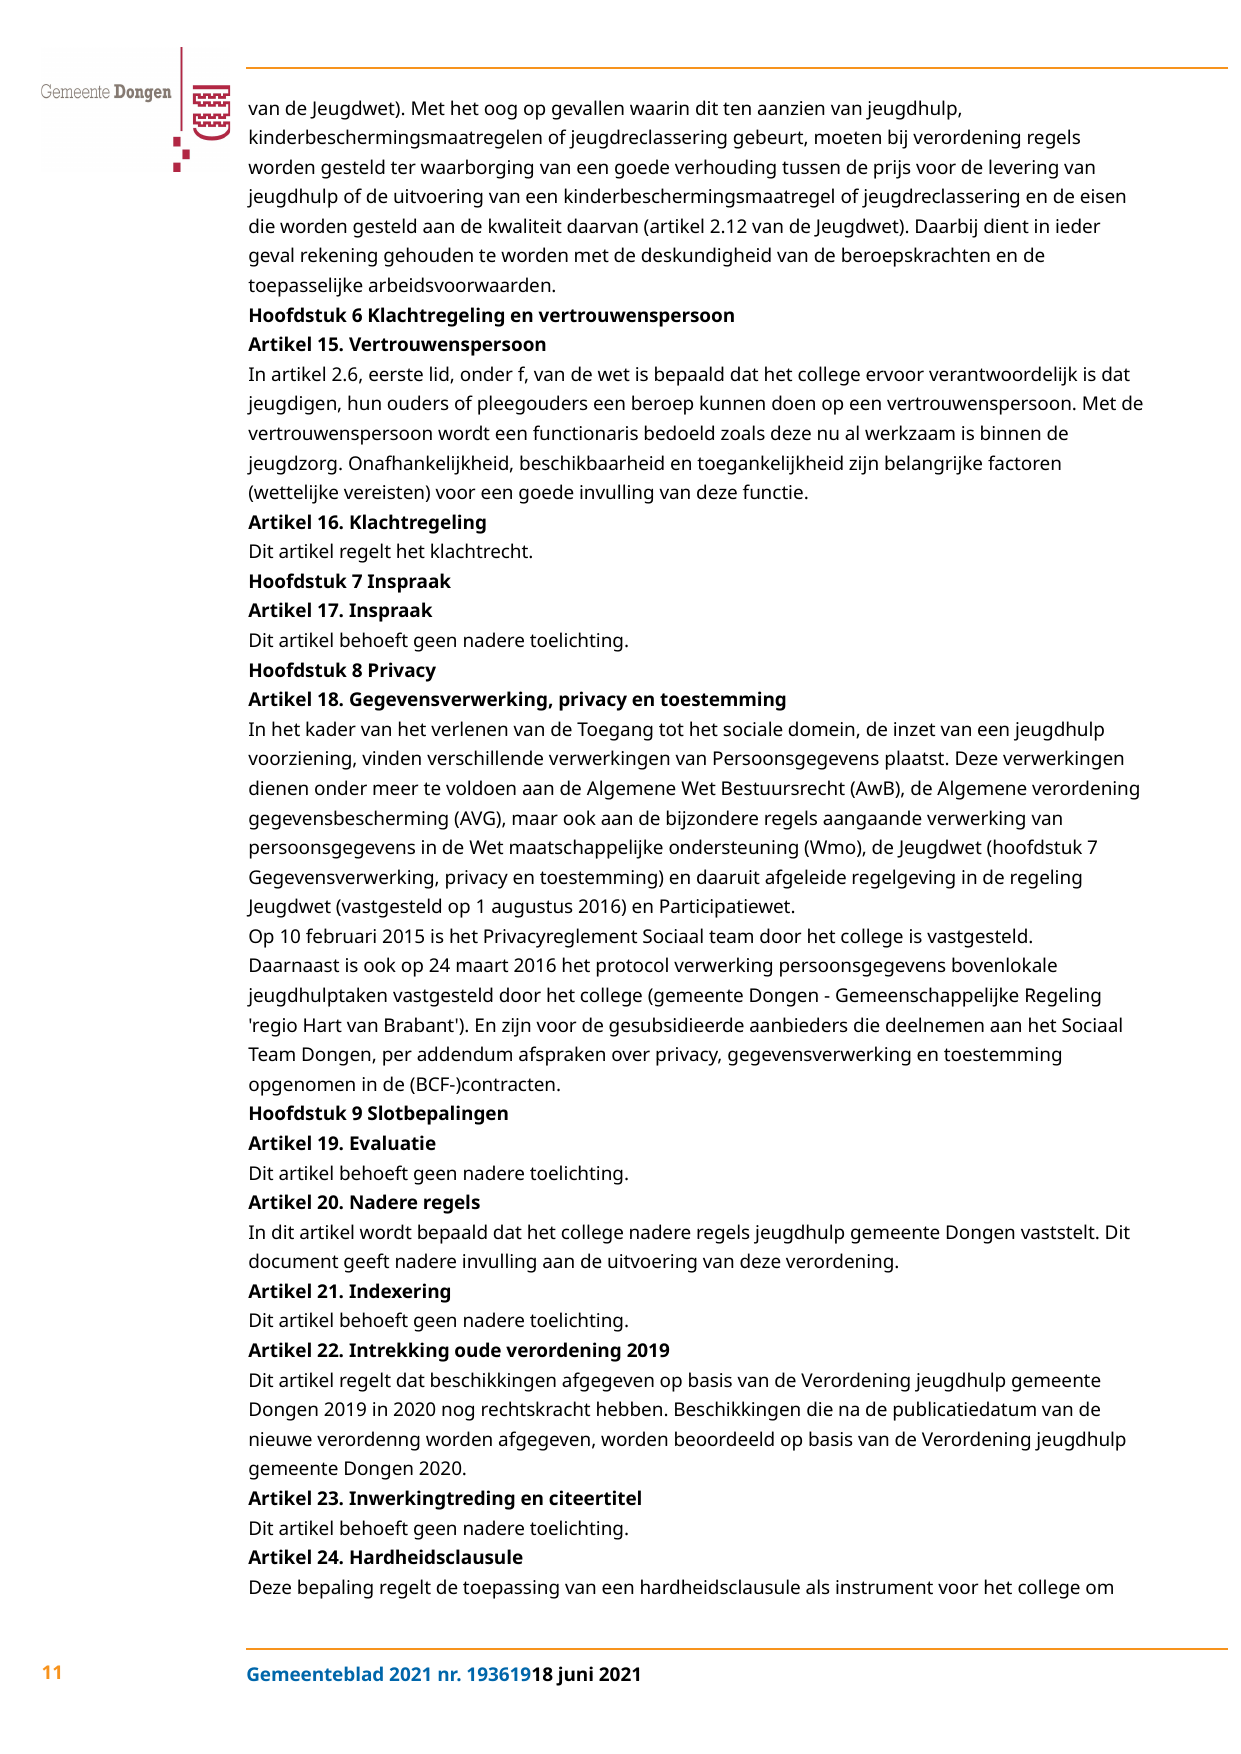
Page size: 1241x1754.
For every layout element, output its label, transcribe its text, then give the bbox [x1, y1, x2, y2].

text Dit artikel behoeft geen nadere toelichting. [248, 1308, 1152, 1333]
text In het kader van het verlenen van de Toegang tot het sociale domein, de inzet van een jeugdhulp voorziening, vinden verschillende verwerkingen van Persoonsgegevens plaatst. Deze verwerkingen dienen onder meer te voldoen aan de Algemene Wet Bestuursrecht (AwB), de Algemene verordening gegevensbescherming (AVG), maar ook aan de bijzondere regels aangaande verwerking van persoonsgegevens in de Wet maatschappelijke ondersteuning (Wmo), de Jeugdwet (hoofdstuk 7 Gegevensverwerking, privacy en toestemming) en daaruit afgeleide regelgeving in de regeling Jeugdwet (vastgesteld op 1 augustus 2016) en Participatiewet. [248, 716, 1152, 919]
text Dit artikel behoeft geen nadere toelichting. [248, 1515, 1152, 1541]
text Hoofdstuk 9 Slotbepalingen [248, 1101, 1152, 1126]
text Dit artikel behoeft geen nadere toelichting. [248, 627, 1152, 653]
text Deze bepaling regelt de toepassing van een hardheidsclausule als instrument voor het college om [248, 1574, 1152, 1600]
text Artikel 16. Klachtregeling [248, 509, 1152, 535]
text Artikel 24. Hardheidsclausule [248, 1544, 1152, 1570]
text Hoofdstuk 8 Privacy [248, 657, 1152, 683]
text Daarnaast is ook op 24 maart 2016 het protocol verwerking persoonsgegevens bovenlokale jeugdhulptaken vastgesteld door het college (gemeente Dongen - Gemeenschappelijke Regeling 'regio Hart van Brabant'). En zijn voor de gesubsidieerde aanbieders die deelnemen aan het Sociaal Team Dongen, per addendum afspraken over privacy, gegevensverwerking en toestemming opgenomen in de (BCF-)contracten. [248, 953, 1152, 1097]
text Artikel 20. Nadere regels [248, 1189, 1152, 1215]
text Artikel 23. Inwerkingtreding en citeertitel [248, 1485, 1152, 1511]
picture [41, 47, 231, 172]
text Artikel 17. Inspraak [248, 598, 1152, 623]
text Artikel 22. Intrekking oude verordening 2019 [248, 1337, 1152, 1363]
text Hoofdstuk 7 Inspraak [248, 568, 1152, 594]
text Dit artikel behoeft geen nadere toelichting. [248, 1160, 1152, 1186]
text Artikel 21. Indexering [248, 1278, 1152, 1304]
text Artikel 15. Vertrouwenspersoon [248, 331, 1152, 357]
text In dit artikel wordt bepaald dat het college nadere regels jeugdhulp gemeente Dongen vaststelt. Dit document geeft nadere invulling aan de uitvoering van deze verordening. [248, 1219, 1152, 1274]
text Artikel 18. Gegevensverwerking, privacy en toestemming [248, 686, 1152, 712]
text Dit artikel regelt dat beschikkingen afgegeven op basis van de Verordening jeugdhulp gemeente Dongen 2019 in 2020 nog rechtskracht hebben. Beschikkingen die na de publicatiedatum van de nieuwe verordenng worden afgegeven, worden beoordeeld op basis van de Verordening jeugdhulp gemeente Dongen 2020. [248, 1367, 1152, 1481]
text van de Jeugdwet). Met het oog op gevallen waarin dit ten aanzien van jeugdhulp, kinderbeschermingsmaatregelen of jeugdreclassering gebeurt, moeten bij verordening regels worden gesteld ter waarborging van een goede verhouding tussen de prijs voor de levering van jeugdhulp of de uitvoering van een kinderbeschermingsmaatregel of jeugdreclassering en de eisen die worden gesteld aan de kwaliteit daarvan (artikel 2.12 van de Jeugdwet). Daarbij dient in ieder geval rekening gehouden te worden met de deskundigheid van de beroepskrachten en de toepasselijke arbeidsvoorwaarden. [248, 95, 1152, 298]
text Op 10 februari 2015 is het Privacyreglement Sociaal team door het college is vastgesteld. [248, 923, 1152, 949]
text In artikel 2.6, eerste lid, onder f, van de wet is bepaald dat het college ervoor verantwoordelijk is dat jeugdigen, hun ouders of pleegouders een beroep kunnen doen op een vertrouwenspersoon. Met de vertrouwenspersoon wordt een functionaris bedoeld zoals deze nu al werkzaam is binnen de jeugdzorg. Onafhankelijkheid, beschikbaarheid en toegankelijkheid zijn belangrijke factoren (wettelijke vereisten) voor een goede invulling van deze functie. [248, 361, 1152, 505]
text Artikel 19. Evaluatie [248, 1130, 1152, 1156]
text Hoofdstuk 6 Klachtregeling en vertrouwenspersoon [248, 302, 1152, 328]
text Dit artikel regelt het klachtrecht. [248, 538, 1152, 564]
